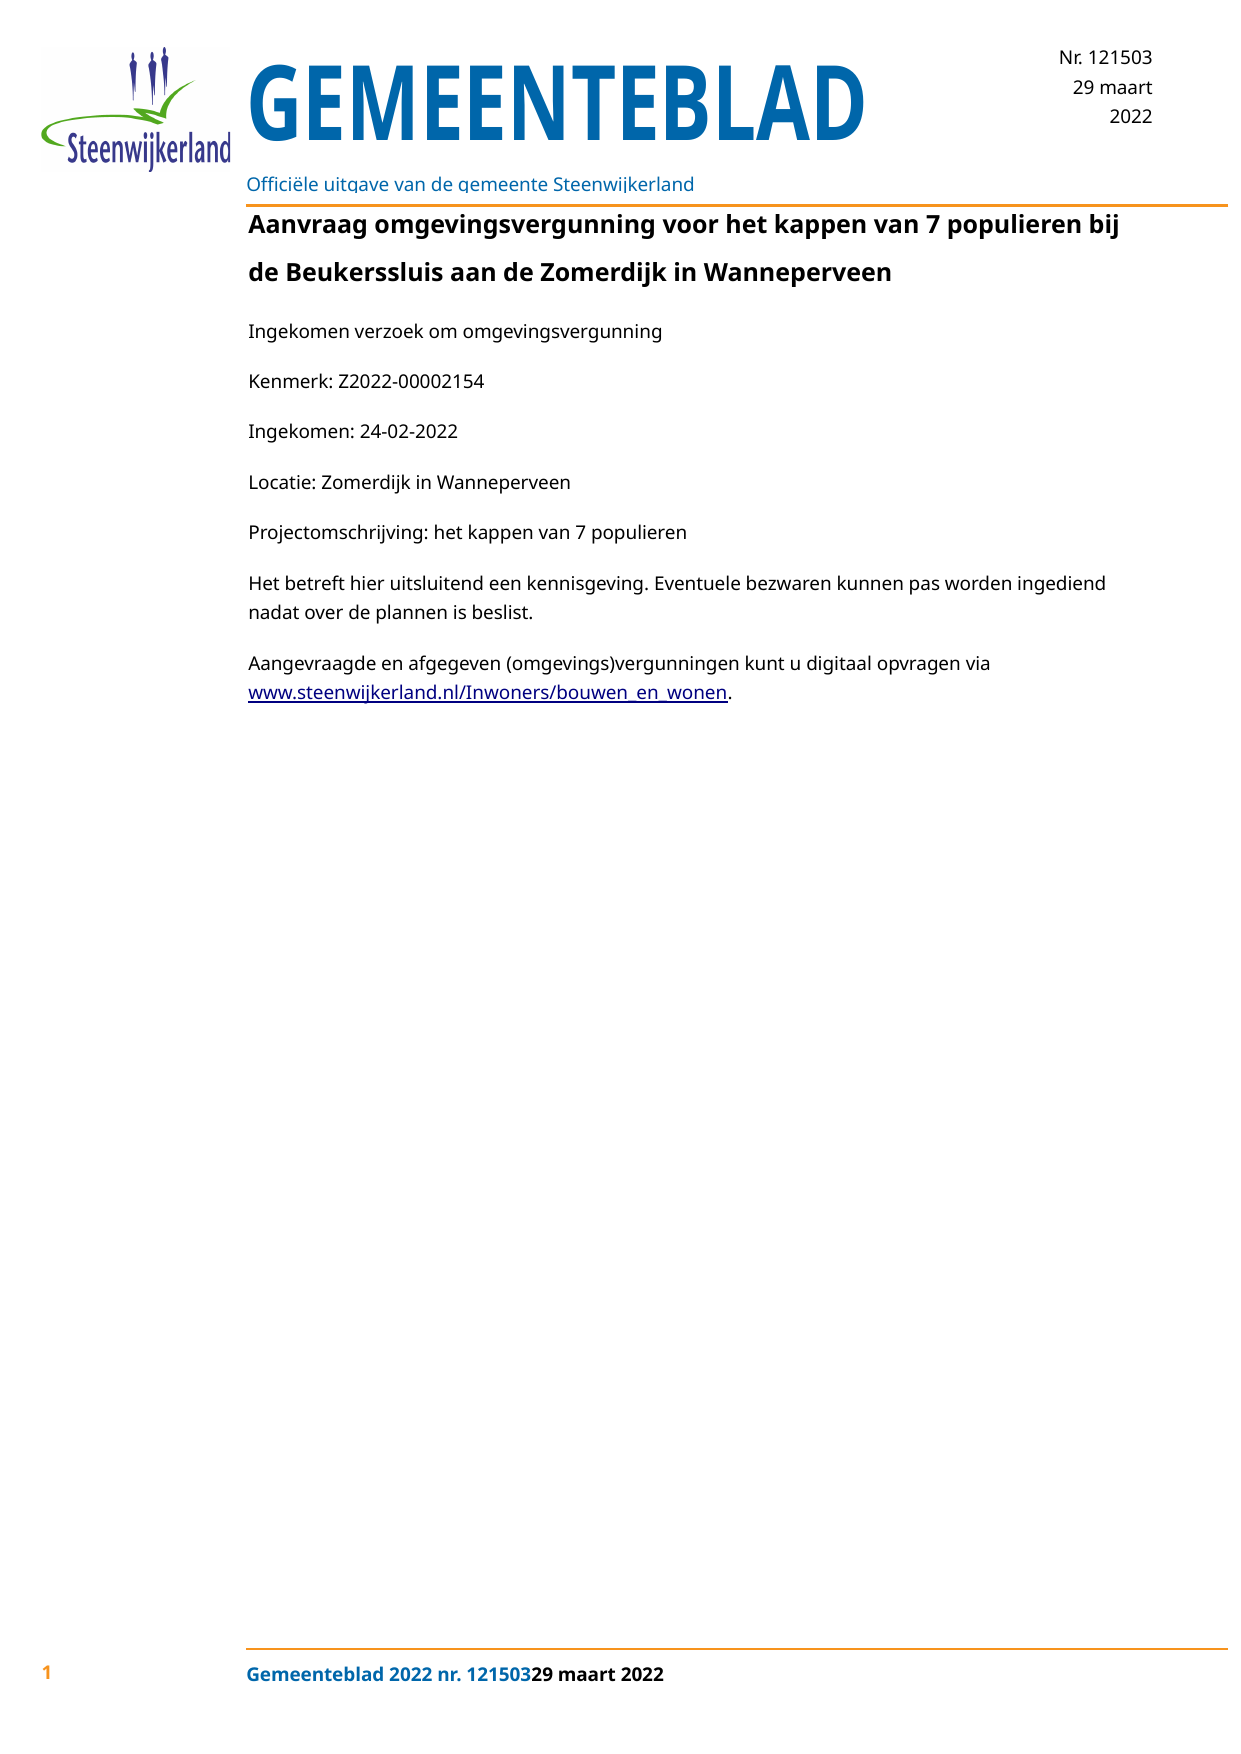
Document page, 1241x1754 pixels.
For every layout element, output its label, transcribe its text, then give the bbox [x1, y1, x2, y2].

picture [41, 47, 231, 172]
text Aangevraagde en afgegeven (omgevings)vergunningen kunt u digitaal opvragen via www.steenwijkerland.nl/Inwoners/bouwen_en_wonen. [248, 650, 1152, 705]
text Kenmerk: Z2022-00002154 [248, 368, 1152, 394]
text Ingekomen: 24-02-2022 [248, 419, 1152, 444]
text Het betreft hier uitsluitend een kennisgeving. Eventuele bezwaren kunnen pas worden ingediend nadat over de plannen is beslist. [248, 570, 1152, 625]
text Locatie: Zomerdijk in Wanneperveen [248, 469, 1152, 495]
text Projectomschrijving: het kappen van 7 populieren [248, 519, 1152, 545]
text Ingekomen verzoek om omgevingsvergunning [248, 318, 1152, 344]
text Aanvraag omgevingsvergunning voor het kappen van 7 populieren bij de Beukerssluis aan de Zomerdijk in Wanneperveen [248, 207, 1152, 288]
